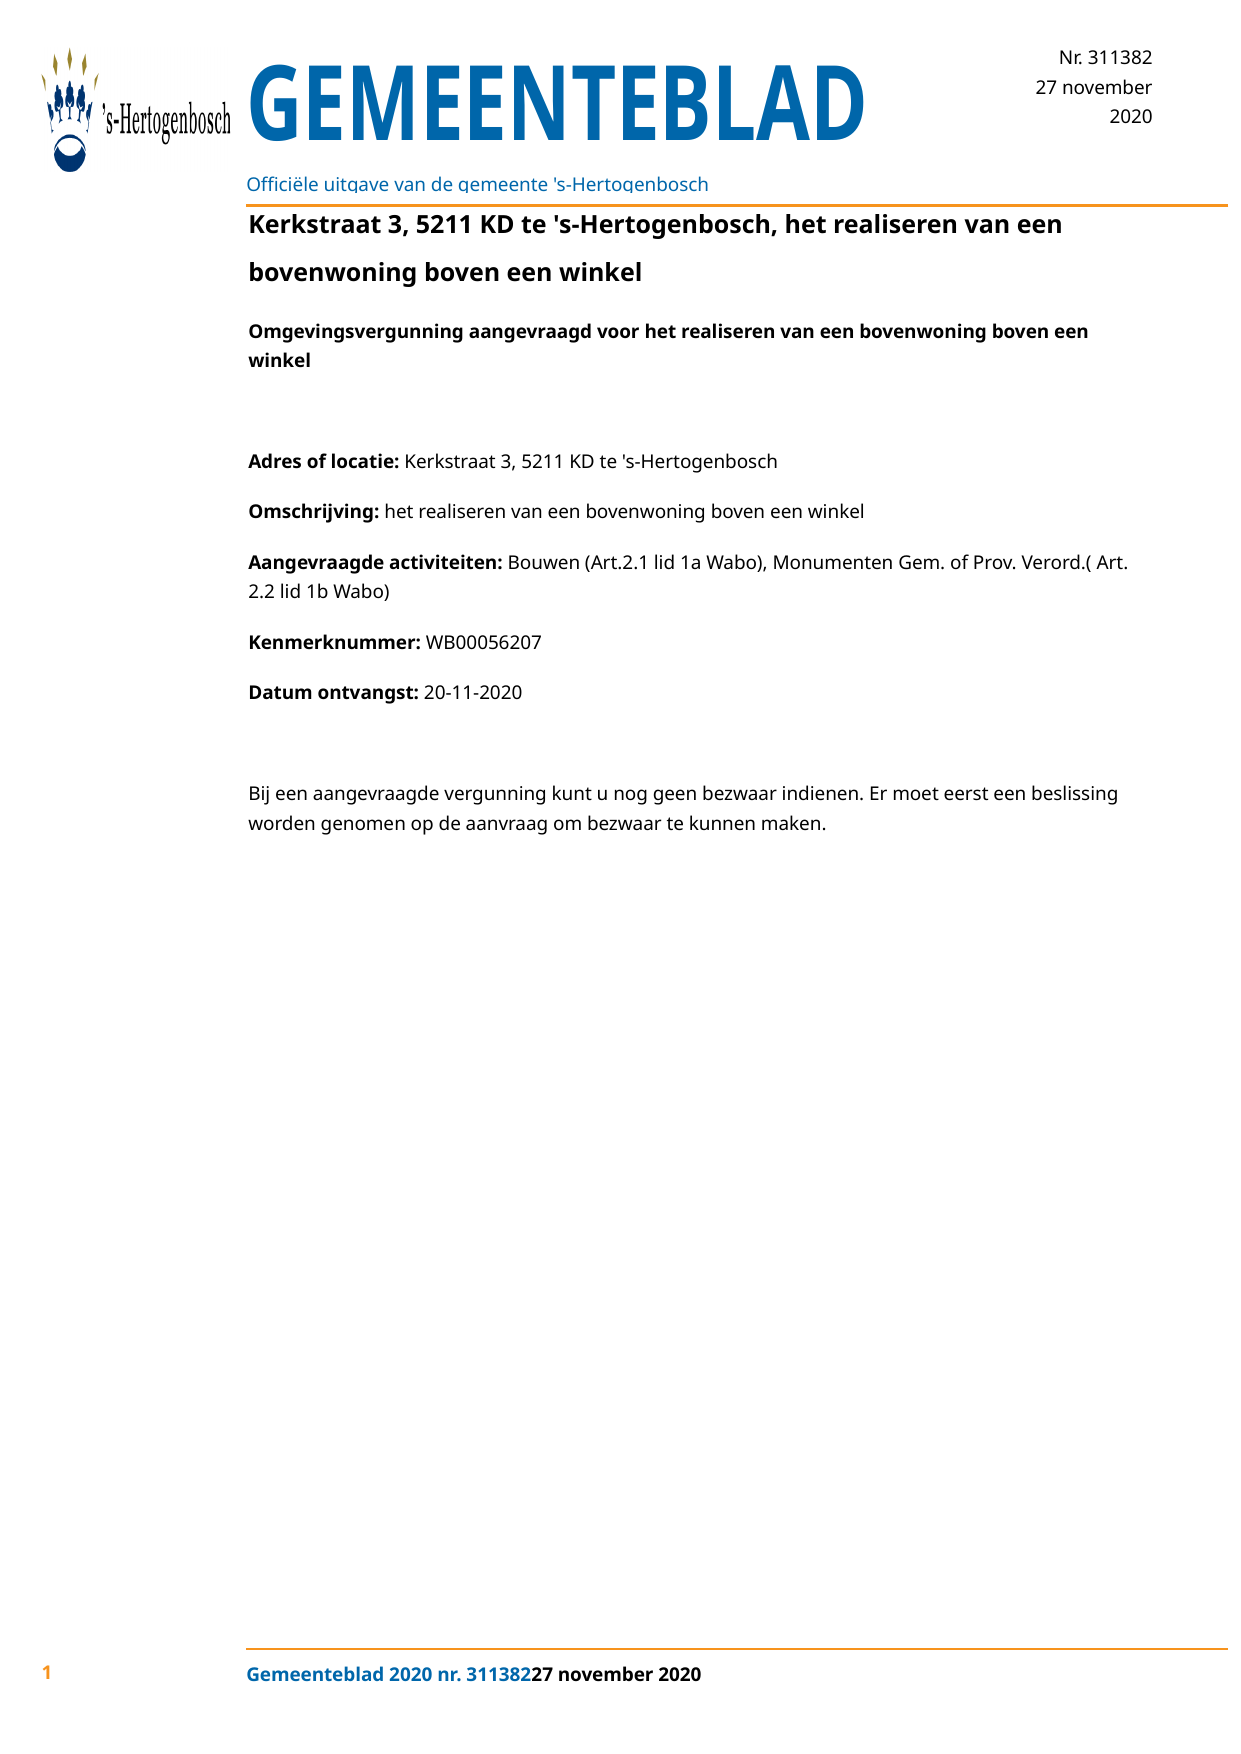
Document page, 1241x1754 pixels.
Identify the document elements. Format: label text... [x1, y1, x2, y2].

text Kerkstraat 3, 5211 KD te 's-Hertogenbosch, het realiseren van een bovenwoning boven een winkel [248, 207, 1152, 288]
text Kenmerknummer: WB00056207 [248, 629, 1152, 655]
picture [41, 47, 231, 172]
text Adres of locatie: Kerkstraat 3, 5211 KD te 's-Hertogenbosch [248, 448, 1152, 474]
text Omgevingsvergunning aangevraagd voor het realiseren van een bovenwoning boven een winkel [248, 318, 1152, 373]
text Bij een aangevraagde vergunning kunt u nog geen bezwaar indienen. Er moet eerst een beslissing worden genomen op de aanvraag om bezwaar te kunnen maken. [248, 780, 1152, 836]
text Datum ontvangst: 20-11-2020 [248, 679, 1152, 705]
text Omschrijving: het realiseren van een bovenwoning boven een winkel [248, 499, 1152, 524]
text Aangevraagde activiteiten: Bouwen (Art.2.1 lid 1a Wabo), Monumenten Gem. of Prov. Verord.( Art. 2.2 lid 1b Wabo) [248, 549, 1152, 604]
